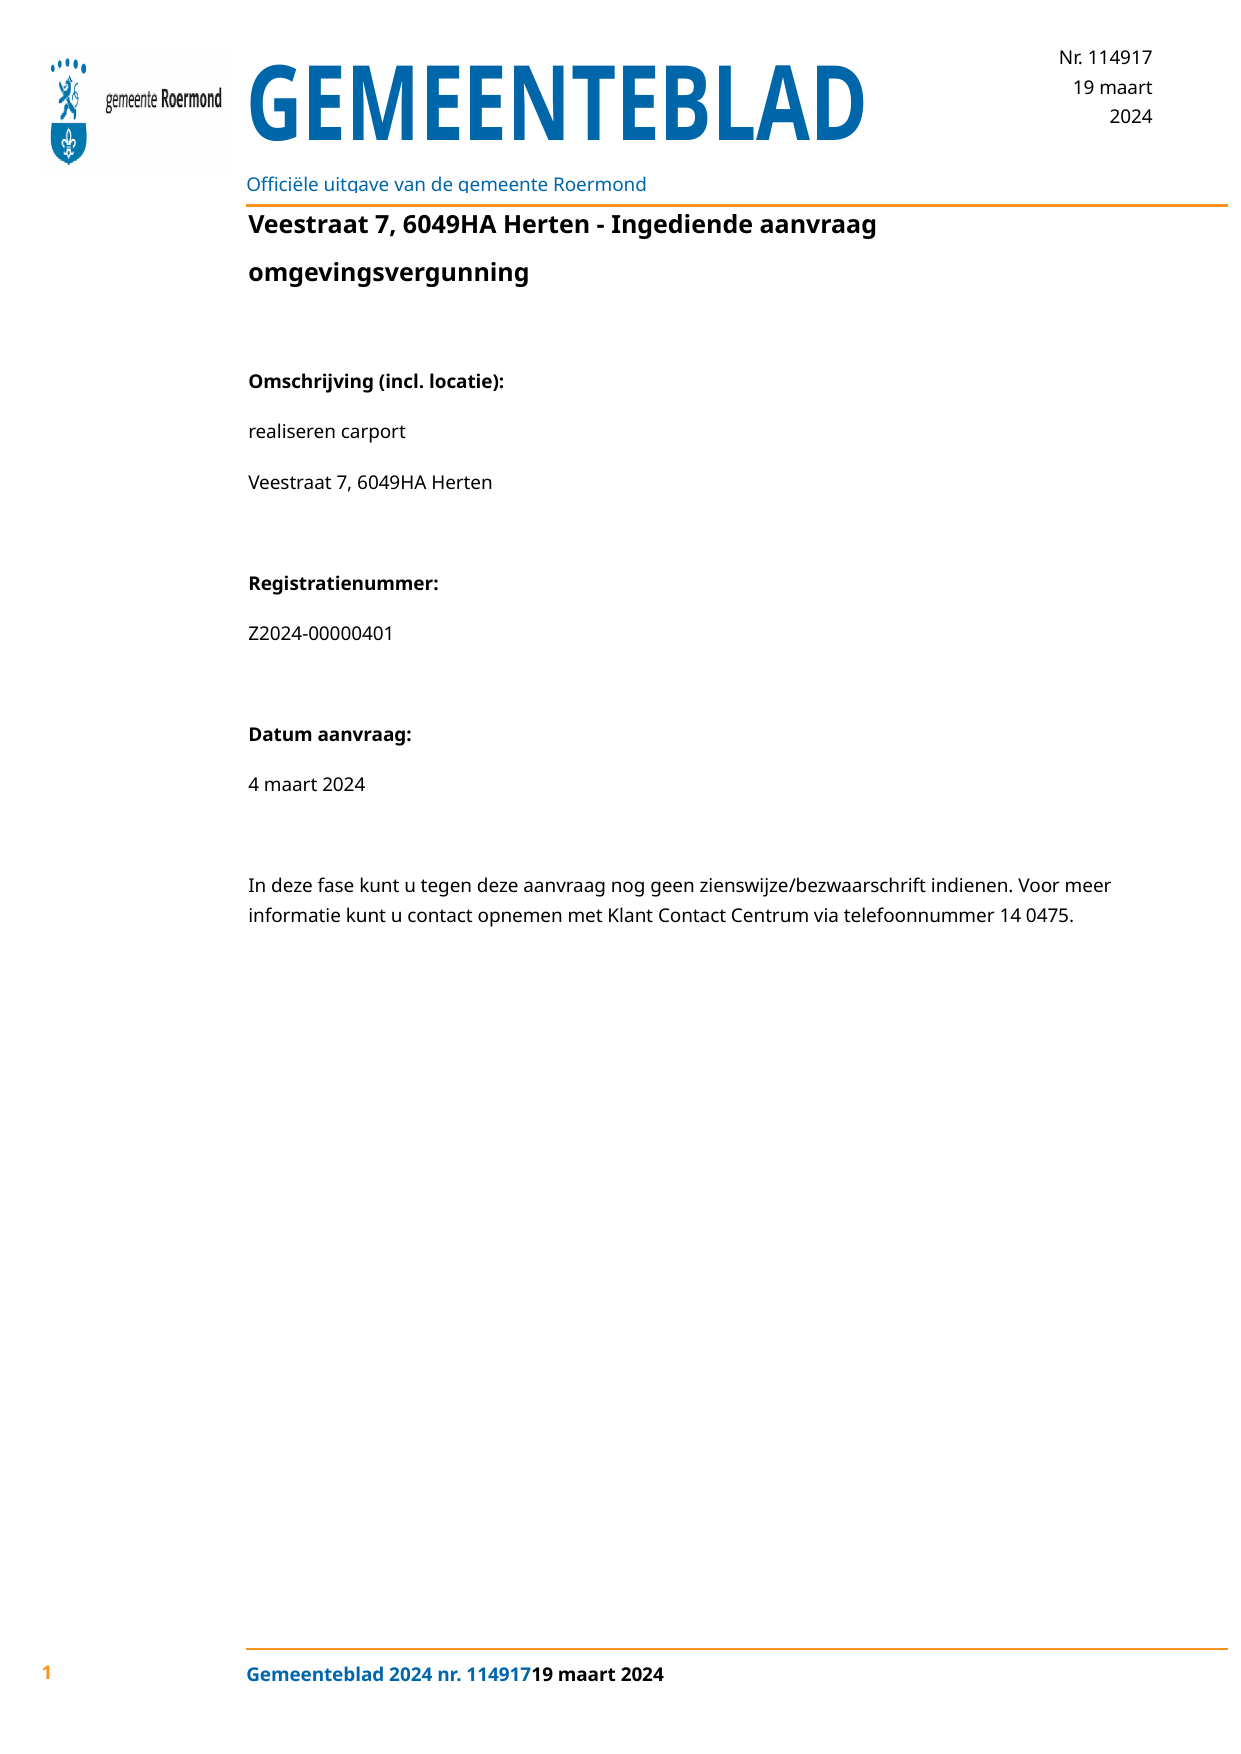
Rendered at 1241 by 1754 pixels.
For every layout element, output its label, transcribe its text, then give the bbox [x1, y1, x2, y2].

picture [41, 47, 231, 172]
text 4 maart 2024 [248, 772, 1152, 797]
text Registratienummer: [248, 570, 1152, 596]
text Veestraat 7, 6049HA Herten - Ingediende aanvraag omgevingsvergunning [248, 207, 1152, 288]
text Z2024-00000401 [248, 620, 1152, 646]
text In deze fase kunt u tegen deze aanvraag nog geen zienswijze/bezwaarschrift indienen. Voor meer informatie kunt u contact opnemen met Klant Contact Centrum via telefoonnummer 14 0475. [248, 872, 1152, 928]
text Datum aanvraag: [248, 721, 1152, 747]
text realiseren carport [248, 419, 1152, 444]
text Omschrijving (incl. locatie): [248, 368, 1152, 394]
text Veestraat 7, 6049HA Herten [248, 469, 1152, 495]
